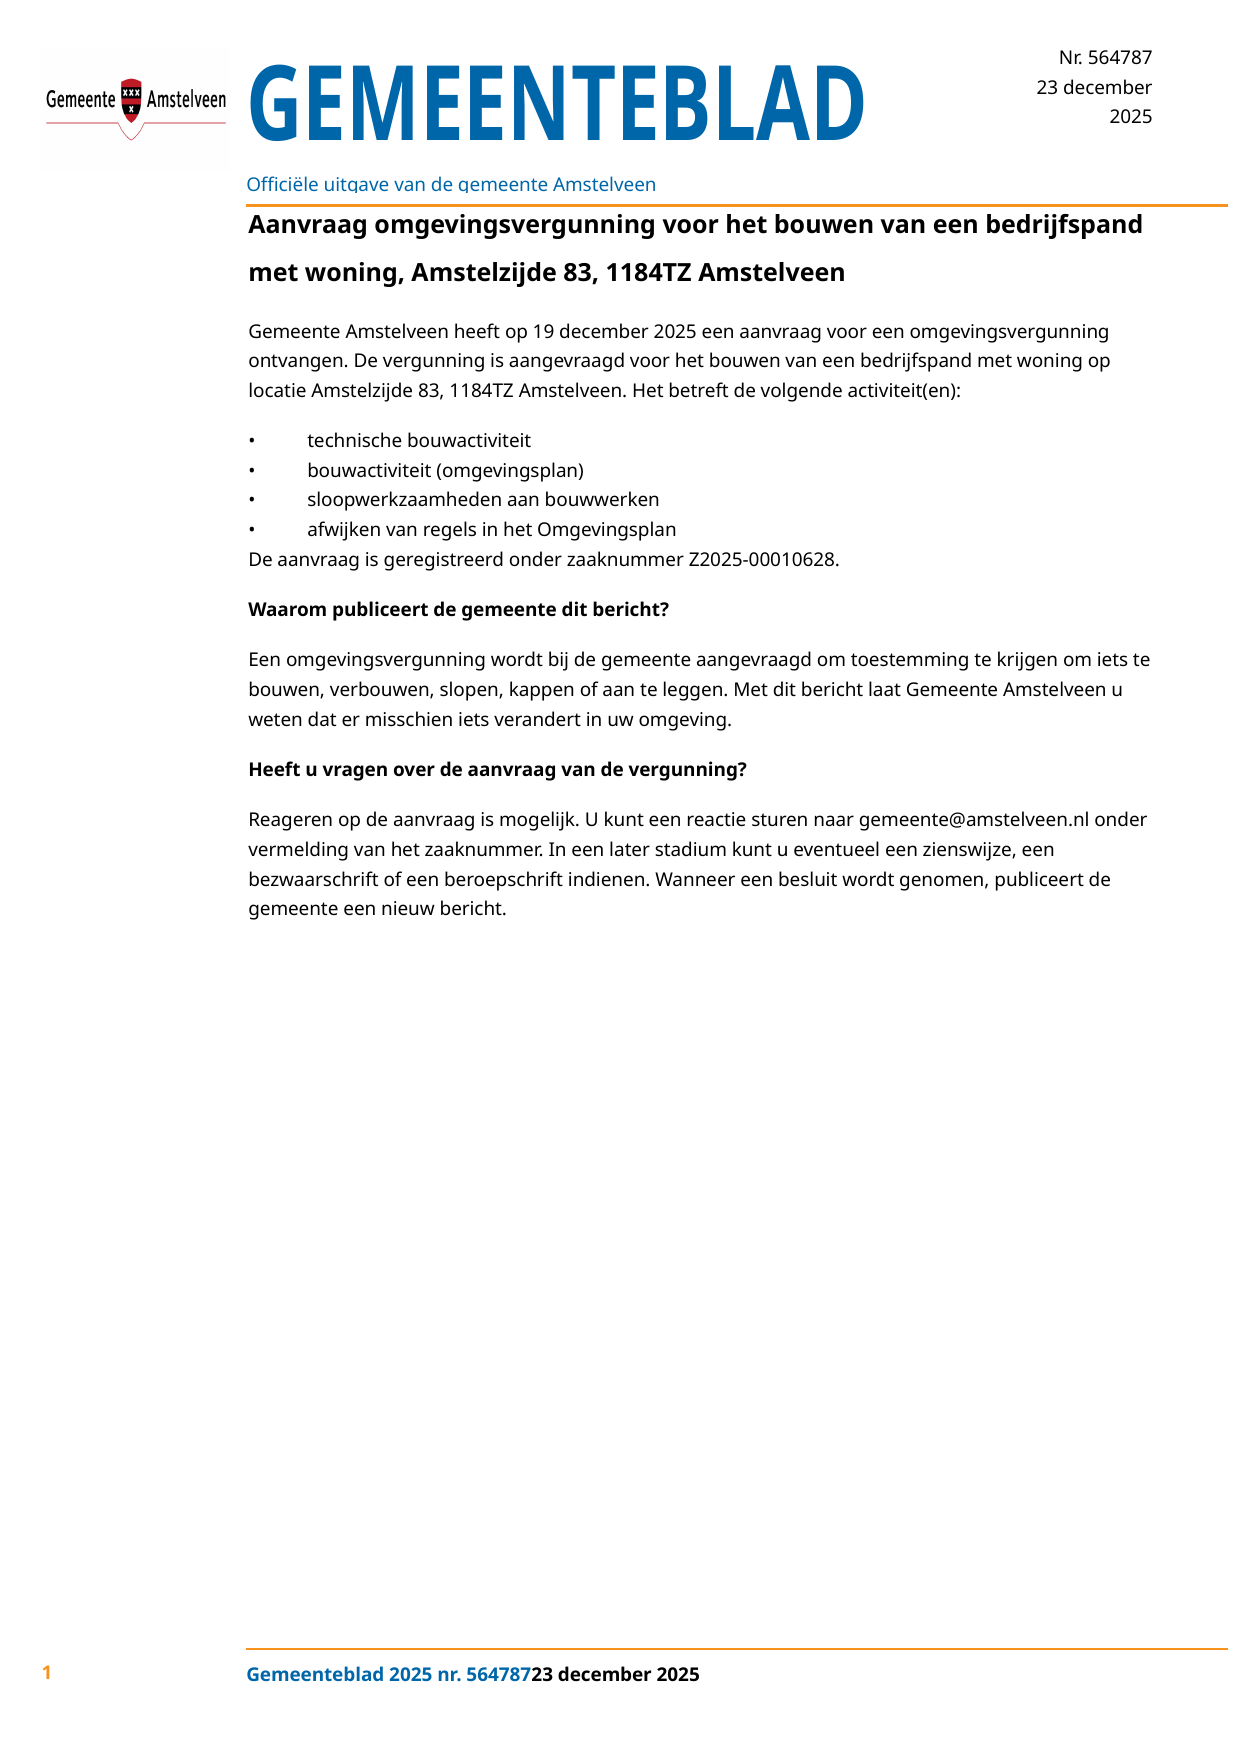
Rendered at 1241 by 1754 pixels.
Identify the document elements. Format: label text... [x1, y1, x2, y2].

list bouwactiviteit (omgevingsplan) [248, 457, 1152, 483]
text Waarom publiceert de gemeente dit bericht? [248, 596, 1152, 622]
text Gemeente Amstelveen heeft op 19 december 2025 een aanvraag voor een omgevingsvergunning ontvangen. De vergunning is aangevraagd voor het bouwen van een bedrijfspand met woning op locatie Amstelzijde 83, 1184TZ Amstelveen. Het betreft de volgende activiteit(en): [248, 318, 1152, 403]
picture [41, 47, 231, 172]
list sloopwerkzaamheden aan bouwwerken [248, 487, 1152, 512]
text Reageren op de aanvraag is mogelijk. U kunt een reactie sturen naar gemeente@amstelveen.nl onder vermelding van het zaaknummer. In een later stadium kunt u eventueel een zienswijze, een bezwaarschrift of een beroepschrift indienen. Wanneer een besluit wordt genomen, publiceert de gemeente een nieuw bericht. [248, 807, 1152, 921]
text Heeft u vragen over de aanvraag van de vergunning? [248, 756, 1152, 782]
list technische bouwactiviteit [248, 427, 1152, 453]
text De aanvraag is geregistreerd onder zaaknummer Z2025-00010628. [248, 546, 1152, 572]
list afwijken van regels in het Omgevingsplan [248, 516, 1152, 542]
text Aanvraag omgevingsvergunning voor het bouwen van een bedrijfspand met woning, Amstelzijde 83, 1184TZ Amstelveen [248, 207, 1152, 288]
text Een omgevingsvergunning wordt bij de gemeente aangevraagd om toestemming te krijgen om iets te bouwen, verbouwen, slopen, kappen of aan te leggen. Met dit bericht laat Gemeente Amstelveen u weten dat er misschien iets verandert in uw omgeving. [248, 647, 1152, 732]
